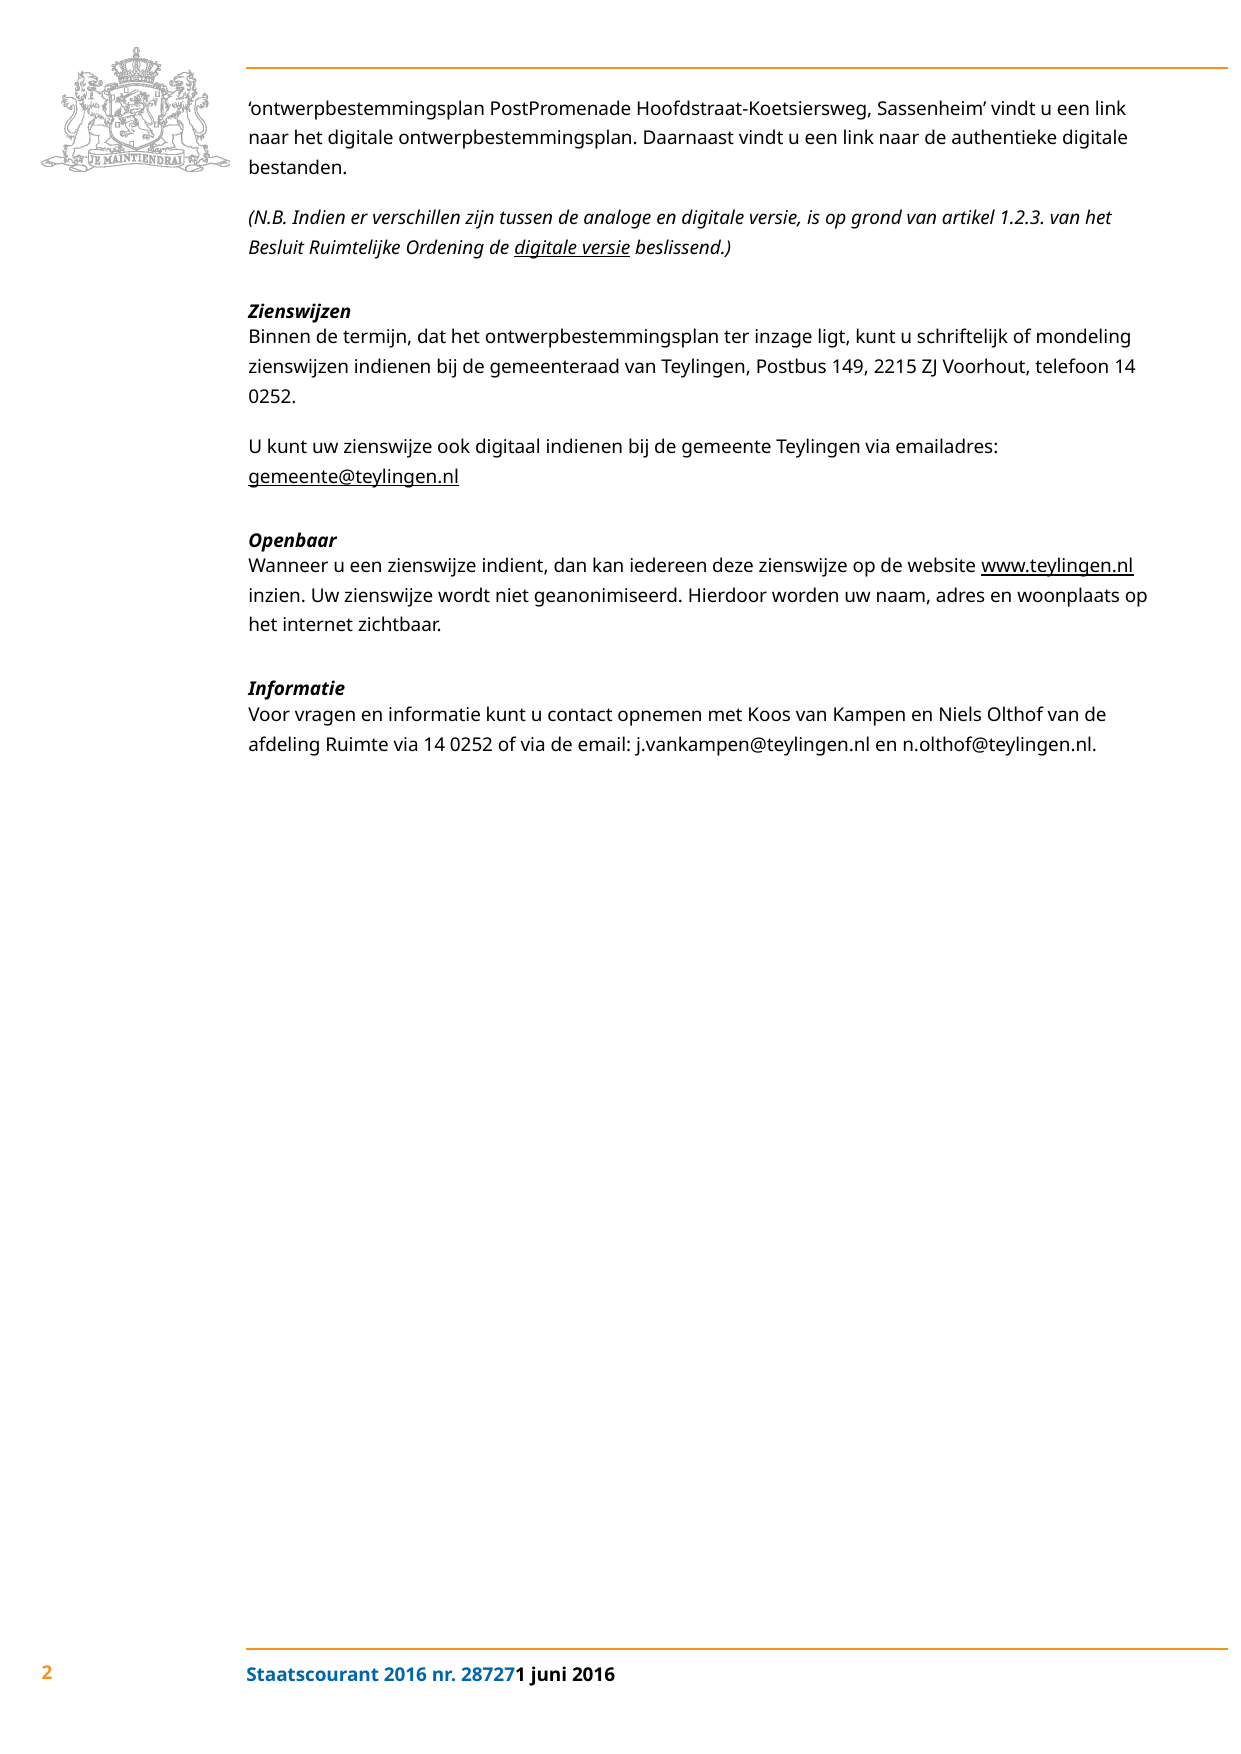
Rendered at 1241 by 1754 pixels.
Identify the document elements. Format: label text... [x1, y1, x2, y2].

text Informatie [248, 676, 1152, 701]
text Wanneer u een zienswijze indient, dan kan iedereen deze zienswijze op de website www.teylingen.nl inzien. Uw zienswijze wordt niet geanonimiseerd. Hierdoor worden uw naam, adres en woonplaats op het internet zichtbaar. [248, 552, 1152, 637]
text Openbaar [248, 527, 1152, 552]
text Zienswijzen [248, 298, 1152, 324]
text (N.B. Indien er verschillen zijn tussen de analoge en digitale versie, is op grond van artikel 1.2.3. van het Besluit Ruimtelijke Ordening de digitale versie beslissend.) [248, 204, 1152, 260]
text Voor vragen en informatie kunt u contact opnemen met Koos van Kampen en Niels Olthof van de afdeling Ruimte via 14 0252 of via de email: j.vankampen@teylingen.nl en n.olthof@teylingen.nl. [248, 701, 1152, 757]
picture [41, 47, 231, 172]
text ‘ontwerpbestemmingsplan PostPromenade Hoofdstraat-Koetsiersweg, Sassenheim’ vindt u een link naar het digitale ontwerpbestemmingsplan. Daarnaast vindt u een link naar de authentieke digitale bestanden. [248, 95, 1152, 180]
text U kunt uw zienswijze ook digitaal indienen bij de gemeente Teylingen via emailadres: gemeente@teylingen.nl [248, 433, 1152, 488]
text Binnen de termijn, dat het ontwerpbestemmingsplan ter inzage ligt, kunt u schriftelijk of mondeling zienswijzen indienen bij de gemeenteraad van Teylingen, Postbus 149, 2215 ZJ Voorhout, telefoon 14 0252. [248, 324, 1152, 408]
